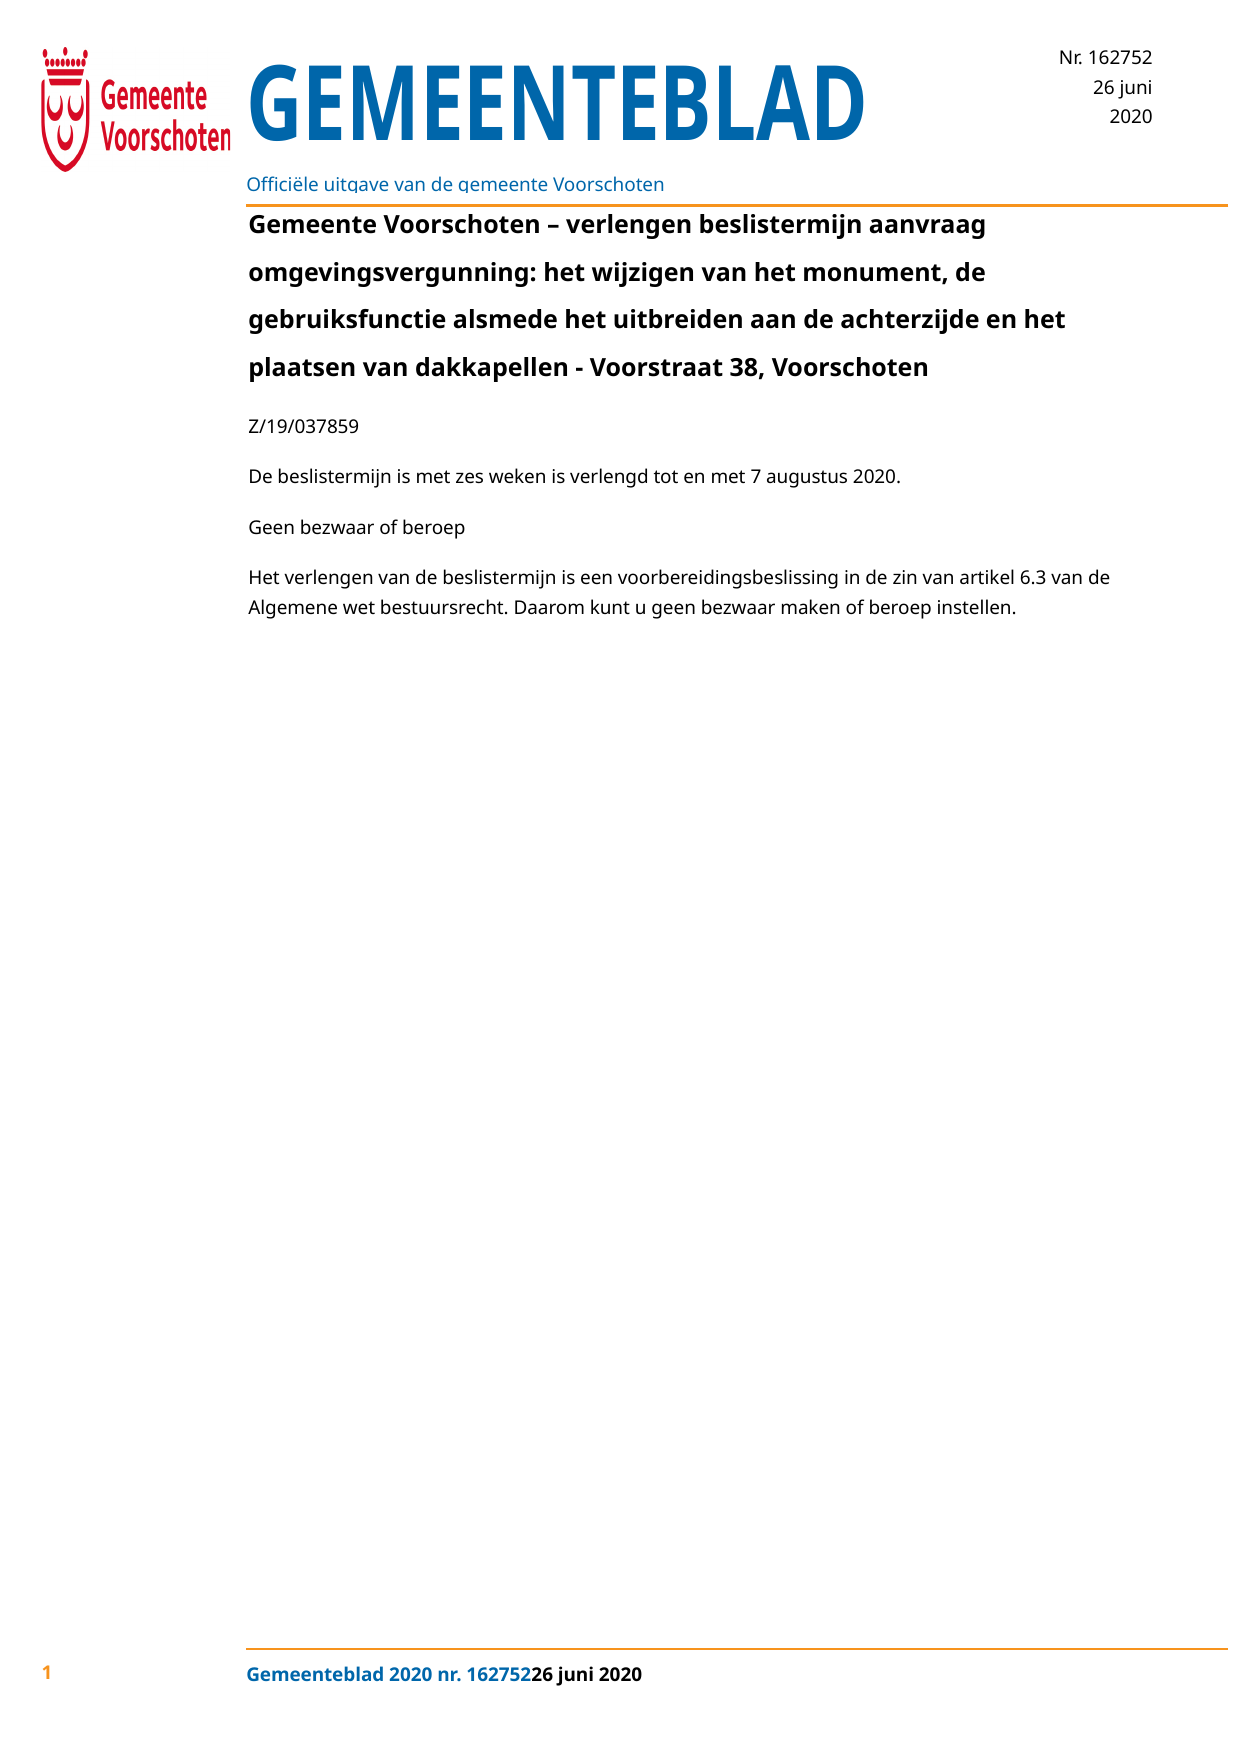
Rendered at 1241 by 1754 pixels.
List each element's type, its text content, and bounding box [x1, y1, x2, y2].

text De beslistermijn is met zes weken is verlengd tot en met 7 augustus 2020. [248, 463, 1152, 489]
text Gemeente Voorschoten – verlengen beslistermijn aanvraag omgevingsvergunning: het wijzigen van het monument, de gebruiksfunctie alsmede het uitbreiden aan de achterzijde en het plaatsen van dakkapellen - Voorstraat 38, Voorschoten [248, 207, 1152, 384]
text Het verlengen van de beslistermijn is een voorbereidingsbeslissing in de zin van artikel 6.3 van de Algemene wet bestuursrecht. Daarom kunt u geen bezwaar maken of beroep instellen. [248, 564, 1152, 620]
text Geen bezwaar of beroep [248, 514, 1152, 540]
text Z/19/037859 [248, 413, 1152, 439]
picture [41, 47, 231, 172]
